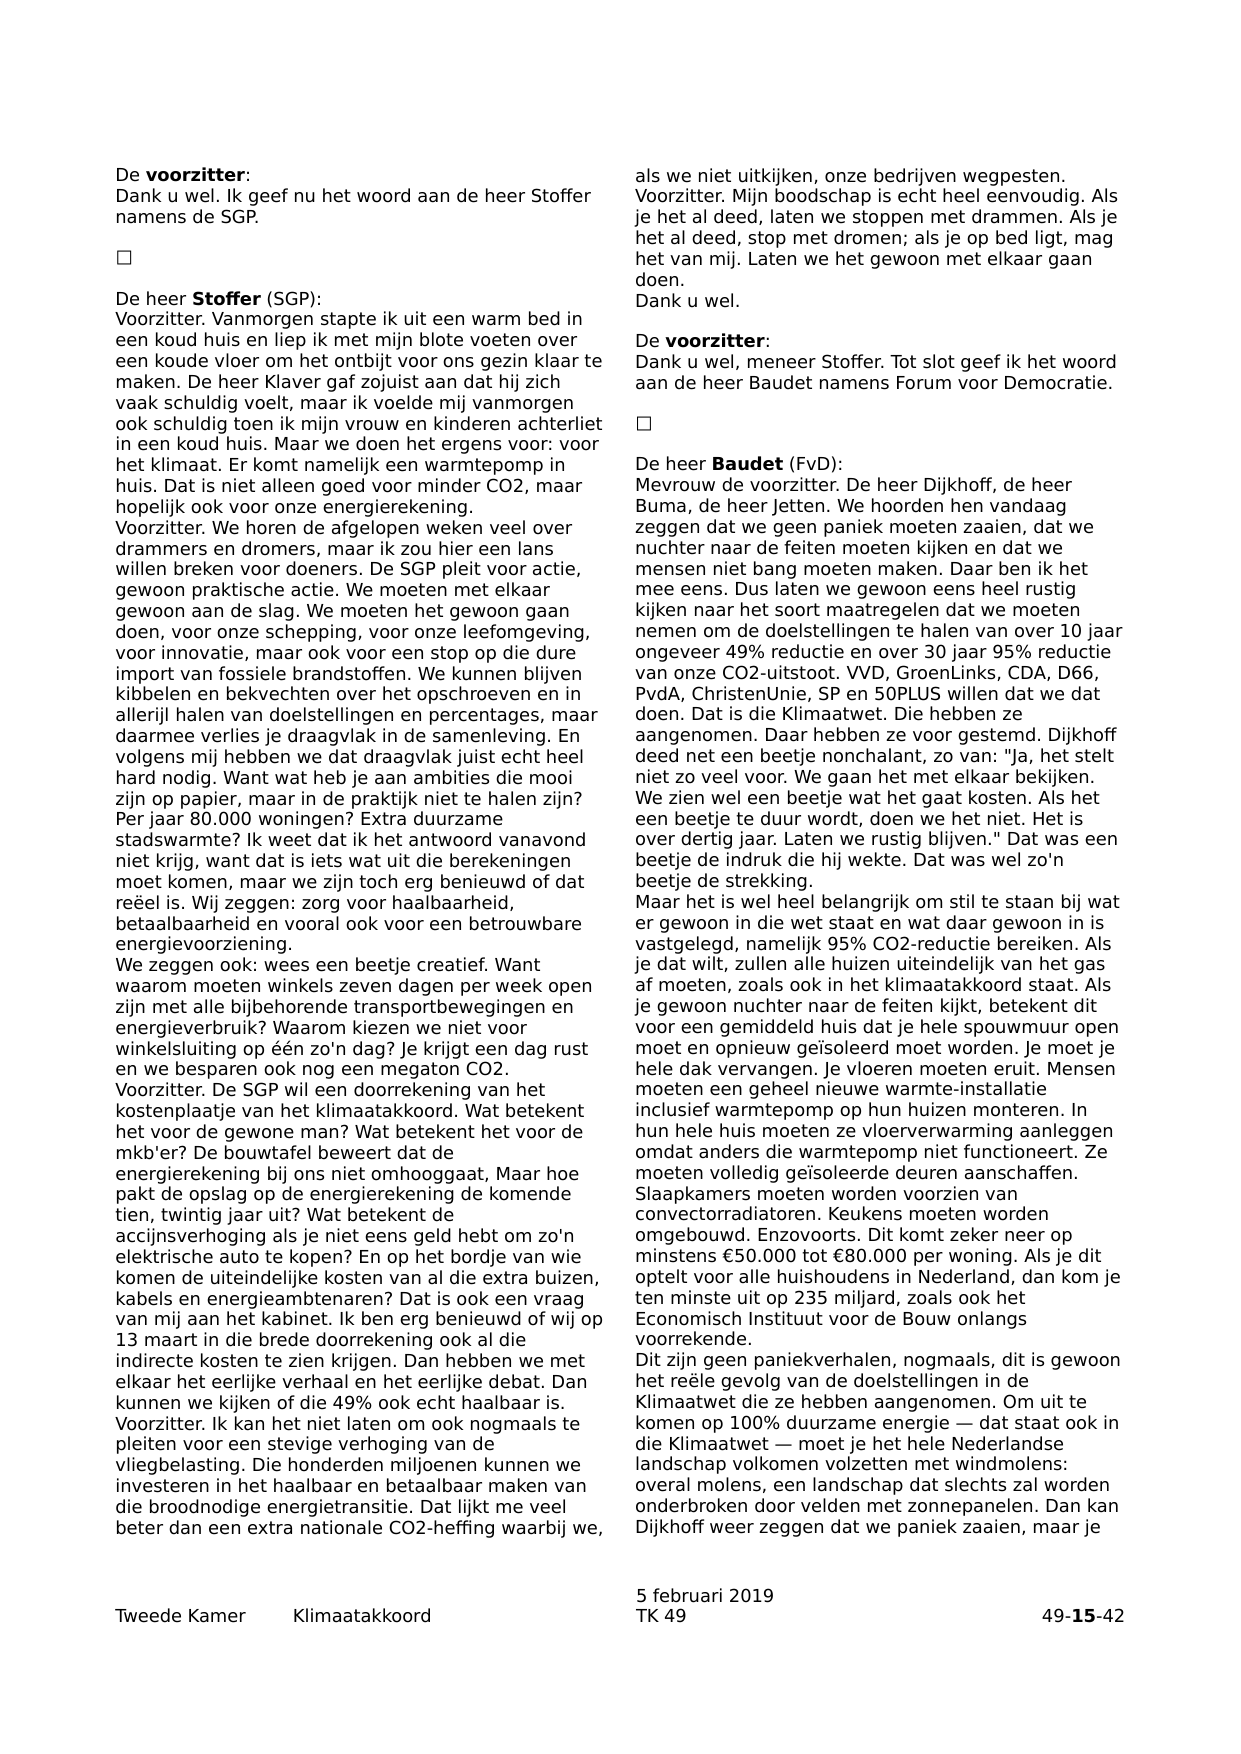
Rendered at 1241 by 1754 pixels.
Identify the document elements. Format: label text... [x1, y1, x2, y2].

text De voorzitter: [635, 331, 1125, 352]
text De voorzitter: [115, 165, 605, 186]
text Mevrouw de voorzitter. De heer Dijkhoff, de heer Buma, de heer Jetten. We hoorden hen vandaag zeggen dat we geen paniek moeten zaaien, dat we nuchter naar de feiten moeten kijken en dat we mensen niet bang moeten maken. Daar ben ik het mee eens. Dus laten we gewoon eens heel rustig kijken naar het soort maatregelen dat we moeten nemen om de doelstellingen te halen van over 10 jaar ongeveer 49% reductie en over 30 jaar 95% reductie van onze CO2-uitstoot. VVD, GroenLinks, CDA, D66, PvdA, ChristenUnie, SP en 50PLUS willen dat we dat doen. Dat is die Klimaatwet. Die hebben ze aangenomen. Daar hebben ze voor gestemd. Dijkhoff deed net een beetje nonchalant, zo van: "Ja, het stelt niet zo veel voor. We gaan het met elkaar bekijken. We zien wel een beetje wat het gaat kosten. Als het een beetje te duur wordt, doen we het niet. Het is over dertig jaar. Laten we rustig blijven." Dat was een beetje de indruk die hij wekte. Dat was wel zo'n beetje de strekking. [635, 475, 1125, 892]
text Voorzitter. Ik kan het niet laten om ook nogmaals te pleiten voor een stevige verhoging van de vliegbelasting. Die honderden miljoenen kunnen we investeren in het haalbaar en betaalbaar maken van die broodnodige energietransitie. Dat lijkt me veel beter dan een extra nationale CO2-heffing waarbij we, [115, 1413, 605, 1538]
text Voorzitter. Mijn boodschap is echt heel eenvoudig. Als je het al deed, laten we stoppen met drammen. Als je het al deed, stop met dromen; als je op bed ligt, mag het van mij. Laten we het gewoon met elkaar gaan doen. [635, 186, 1125, 290]
text Maar het is wel heel belangrijk om stil te staan bij wat er gewoon in die wet staat en wat daar gewoon in is vastgelegd, namelijk 95% CO2-reductie bereiken. Als je dat wilt, zullen alle huizen uiteindelijk van het gas af moeten, zoals ook in het klimaatakkoord staat. Als je gewoon nuchter naar de feiten kijkt, betekent dit voor een gemiddeld huis dat je hele spouwmuur open moet en opnieuw geïsoleerd moet worden. Je moet je hele dak vervangen. Je vloeren moeten eruit. Mensen moeten een geheel nieuwe warmte-installatie inclusief warmtepomp op hun huizen monteren. In hun hele huis moeten ze vloerverwarming aanleggen omdat anders die warmtepomp niet functioneert. Ze moeten volledig geïsoleerde deuren aanschaffen. Slaapkamers moeten worden voorzien van convectorradiatoren. Keukens moeten worden omgebouwd. Enzovoorts. Dit komt zeker neer op minstens €50.000 tot €80.000 per woning. Als je dit optelt voor alle huishoudens in Nederland, dan kom je ten minste uit op 235 miljard, zoals ook het Economisch Instituut voor de Bouw onlangs voorrekende. [635, 892, 1125, 1350]
text We zeggen ook: wees een beetje creatief. Want waarom moeten winkels zeven dagen per week open zijn met alle bijbehorende transportbewegingen en energieverbruik? Waarom kiezen we niet voor winkelsluiting op één zo'n dag? Je krijgt een dag rust en we besparen ook nog een megaton CO2. [115, 955, 605, 1080]
text als we niet uitkijken, onze bedrijven wegpesten. [635, 165, 1125, 186]
text Dank u wel. Ik geef nu het woord aan de heer Stoffer namens de SGP. [115, 186, 605, 228]
text Voorzitter. Vanmorgen stapte ik uit een warm bed in een koud huis en liep ik met mijn blote voeten over een koude vloer om het ontbijt voor ons gezin klaar te maken. De heer Klaver gaf zojuist aan dat hij zich vaak schuldig voelt, maar ik voelde mij vanmorgen ook schuldig toen ik mijn vrouw en kinderen achterliet in een koud huis. Maar we doen het ergens voor: voor het klimaat. Er komt namelijk een warmtepomp in huis. Dat is niet alleen goed voor minder CO2, maar hopelijk ook voor onze energierekening. [115, 309, 605, 517]
text Dit zijn geen paniekverhalen, nogmaals, dit is gewoon het reële gevolg van de doelstellingen in de Klimaatwet die ze hebben aangenomen. Om uit te komen op 100% duurzame energie — dat staat ook in die Klimaatwet — moet je het hele Nederlandse landschap volkomen volzetten met windmolens: overal molens, een landschap dat slechts zal worden onderbroken door velden met zonnepanelen. Dan kan Dijkhoff weer zeggen dat we paniek zaaien, maar je [635, 1350, 1125, 1537]
text Dank u wel, meneer Stoffer. Tot slot geef ik het woord aan de heer Baudet namens Forum voor Democratie. [635, 352, 1125, 393]
text Dank u wel. [635, 290, 1125, 311]
text ⬜ [115, 248, 605, 268]
text De heer Baudet (FvD): [635, 454, 1125, 475]
text De heer Stoffer (SGP): [115, 288, 605, 309]
text Voorzitter. We horen de afgelopen weken veel over drammers en dromers, maar ik zou hier een lans willen breken voor doeners. De SGP pleit voor actie, gewoon praktische actie. We moeten met elkaar gewoon aan de slag. We moeten het gewoon gaan doen, voor onze schepping, voor onze leefomgeving, voor innovatie, maar ook voor een stop op die dure import van fossiele brandstoffen. We kunnen blijven kibbelen en bekvechten over het opschroeven en in allerijl halen van doelstellingen en percentages, maar daarmee verlies je draagvlak in de samenleving. En volgens mij hebben we dat draagvlak juist echt heel hard nodig. Want wat heb je aan ambities die mooi zijn op papier, maar in de praktijk niet te halen zijn? Per jaar 80.000 woningen? Extra duurzame stadswarmte? Ik weet dat ik het antwoord vanavond niet krijg, want dat is iets wat uit die berekeningen moet komen, maar we zijn toch erg benieuwd of dat reëel is. Wij zeggen: zorg voor haalbaarheid, betaalbaarheid en vooral ook voor een betrouwbare energievoorziening. [115, 517, 605, 955]
text Voorzitter. De SGP wil een doorrekening van het kostenplaatje van het klimaatakkoord. Wat betekent het voor de gewone man? Wat betekent het voor de mkb'er? De bouwtafel beweert dat de energierekening bij ons niet omhooggaat, Maar hoe pakt de opslag op de energierekening de komende tien, twintig jaar uit? Wat betekent de accijnsverhoging als je niet eens geld hebt om zo'n elektrische auto te kopen? En op het bordje van wie komen de uiteindelijke kosten van al die extra buizen, kabels en energieambtenaren? Dat is ook een vraag van mij aan het kabinet. Ik ben erg benieuwd of wij op 13 maart in die brede doorrekening ook al die indirecte kosten te zien krijgen. Dan hebben we met elkaar het eerlijke verhaal en het eerlijke debat. Dan kunnen we kijken of die 49% ook echt haalbaar is. [115, 1080, 605, 1413]
text ⬜ [635, 413, 1125, 434]
